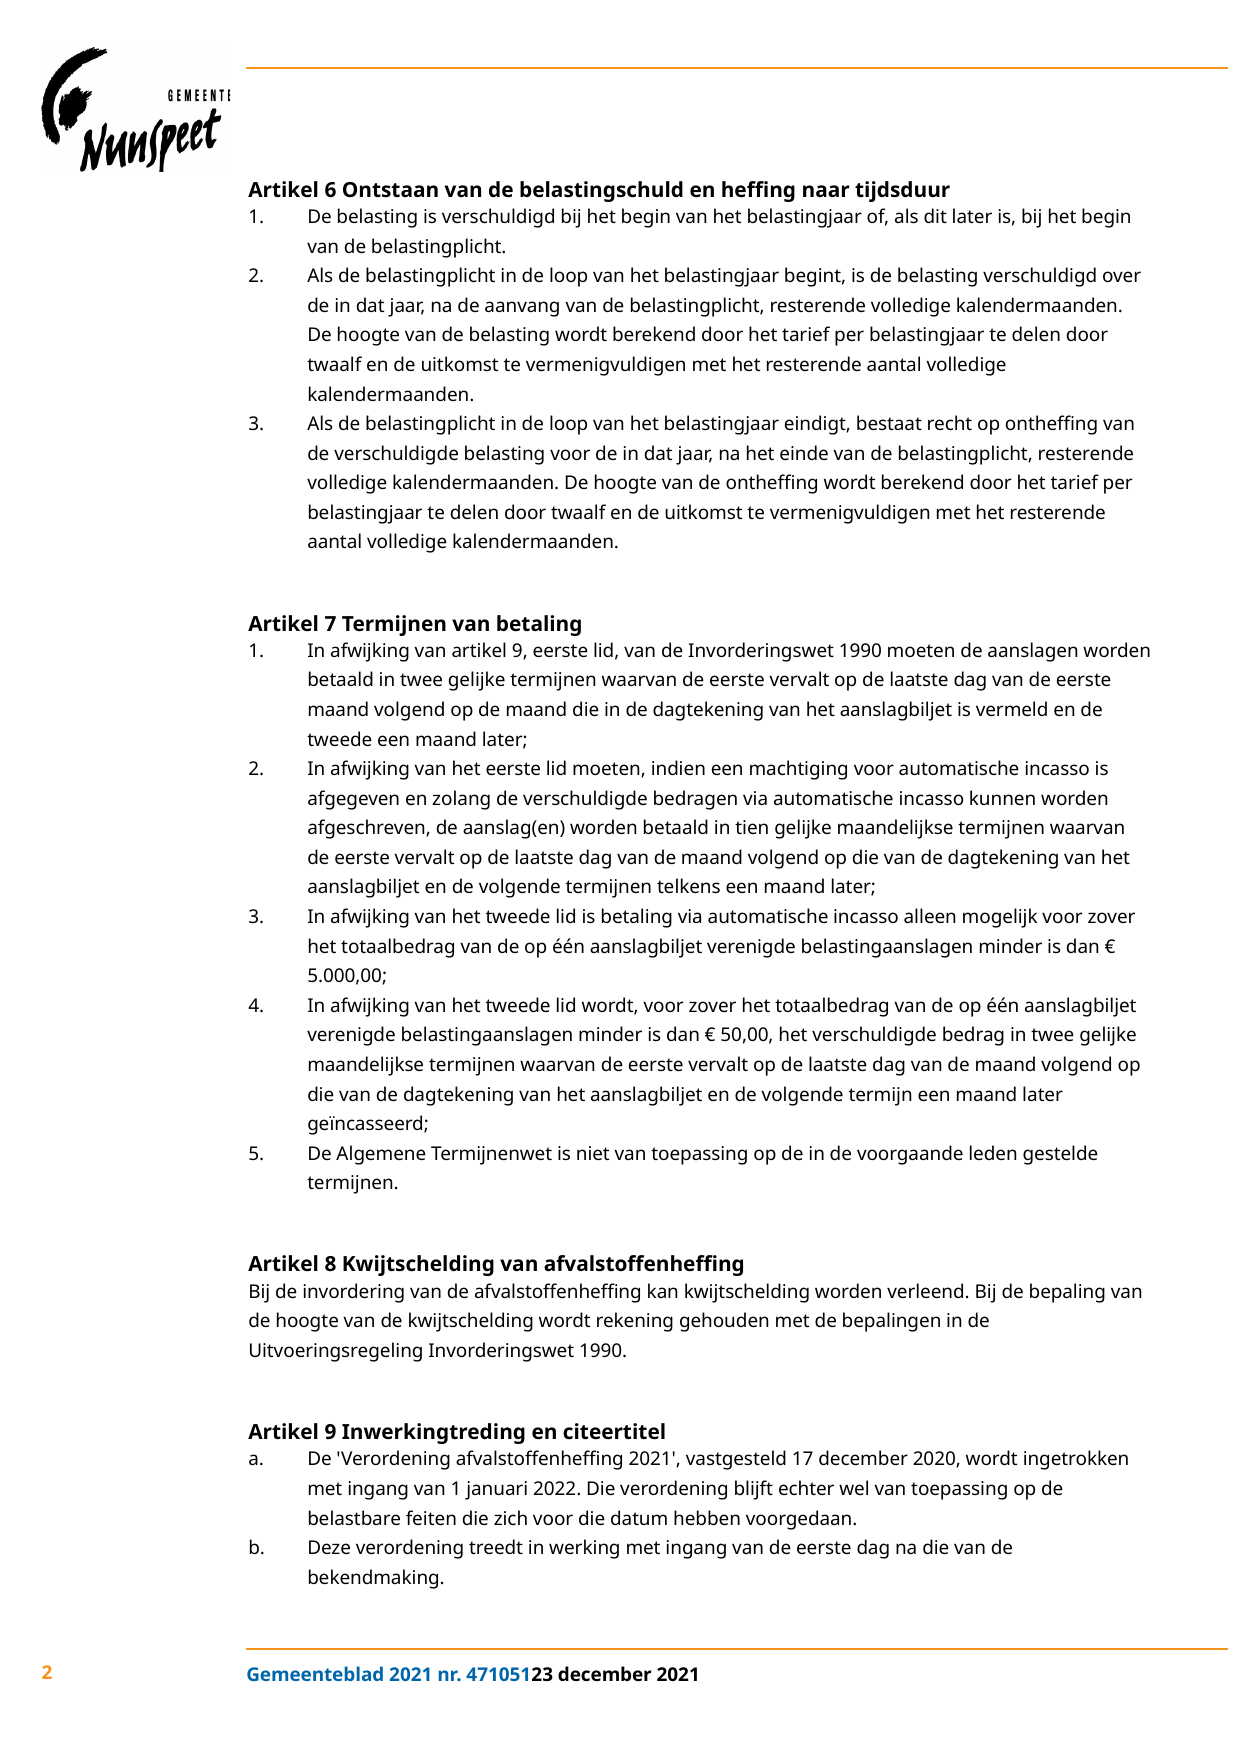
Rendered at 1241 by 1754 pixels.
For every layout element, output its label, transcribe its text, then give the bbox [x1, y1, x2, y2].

list In afwijking van het tweede lid is betaling via automatische incasso alleen mogelijk voor zover het totaalbedrag van de op één aanslagbiljet verenigde belastingaanslagen minder is dan € 5.000,00; [248, 903, 1152, 988]
text Artikel 7 Termijnen van betaling [248, 609, 1152, 637]
text Artikel 6 Ontstaan van de belastingschuld en heffing naar tijdsduur [248, 175, 1152, 203]
list In afwijking van het eerste lid moeten, indien een machtiging voor automatische incasso is afgegeven en zolang de verschuldigde bedragen via automatische incasso kunnen worden afgeschreven, de aanslag(en) worden betaald in tien gelijke maandelijkse termijnen waarvan de eerste vervalt op de laatste dag van de maand volgend op die van de dagtekening van het aanslagbiljet en de volgende termijnen telkens een maand later; [248, 755, 1152, 899]
list In afwijking van het tweede lid wordt, voor zover het totaalbedrag van de op één aanslagbiljet verenigde belastingaanslagen minder is dan € 50,00, het verschuldigde bedrag in twee gelijke maandelijkse termijnen waarvan de eerste vervalt op de laatste dag van de maand volgend op die van de dagtekening van het aanslagbiljet en de volgende termijn een maand later geïncasseerd; [248, 992, 1152, 1136]
list De 'Verordening afvalstoffenheffing 2021', vastgesteld 17 december 2020, wordt ingetrokken met ingang van 1 januari 2022. Die verordening blijft echter wel van toepassing op de belastbare feiten die zich voor die datum hebben voorgedaan. [248, 1446, 1152, 1531]
list Deze verordening treedt in werking met ingang van de eerste dag na die van de bekendmaking. [248, 1534, 1152, 1590]
list De Algemene Termijnenwet is niet van toepassing op de in de voorgaande leden gestelde termijnen. [248, 1140, 1152, 1195]
list De belasting is verschuldigd bij het begin van het belastingjaar of, als dit later is, bij het begin van de belastingplicht. [248, 203, 1152, 258]
text Bij de invordering van de afvalstoffenheffing kan kwijtschelding worden verleend. Bij de bepaling van de hoogte van de kwijtschelding wordt rekening gehouden met de bepalingen in de Uitvoeringsregeling Invorderingswet 1990. [248, 1278, 1152, 1363]
list Als de belastingplicht in de loop van het belastingjaar begint, is de belasting verschuldigd over de in dat jaar, na de aanvang van de belastingplicht, resterende volledige kalendermaanden. De hoogte van de belasting wordt berekend door het tarief per belastingjaar te delen door twaalf en de uitkomst te vermenigvuldigen met het resterende aantal volledige kalendermaanden. [248, 262, 1152, 406]
text Artikel 9 Inwerkingtreding en citeertitel [248, 1417, 1152, 1446]
list In afwijking van artikel 9, eerste lid, van de Invorderingswet 1990 moeten de aanslagen worden betaald in twee gelijke termijnen waarvan de eerste vervalt op de laatste dag van de eerste maand volgend op de maand die in de dagtekening van het aanslagbiljet is vermeld en de tweede een maand later; [248, 637, 1152, 752]
list Als de belastingplicht in de loop van het belastingjaar eindigt, bestaat recht op ontheffing van de verschuldigde belasting voor de in dat jaar, na het einde van de belastingplicht, resterende volledige kalendermaanden. De hoogte van de ontheffing wordt berekend door het tarief per belastingjaar te delen door twaalf en de uitkomst te vermenigvuldigen met het resterende aantal volledige kalendermaanden. [248, 410, 1152, 554]
picture [41, 47, 231, 172]
text Artikel 8 Kwijtschelding van afvalstoffenheffing [248, 1249, 1152, 1278]
